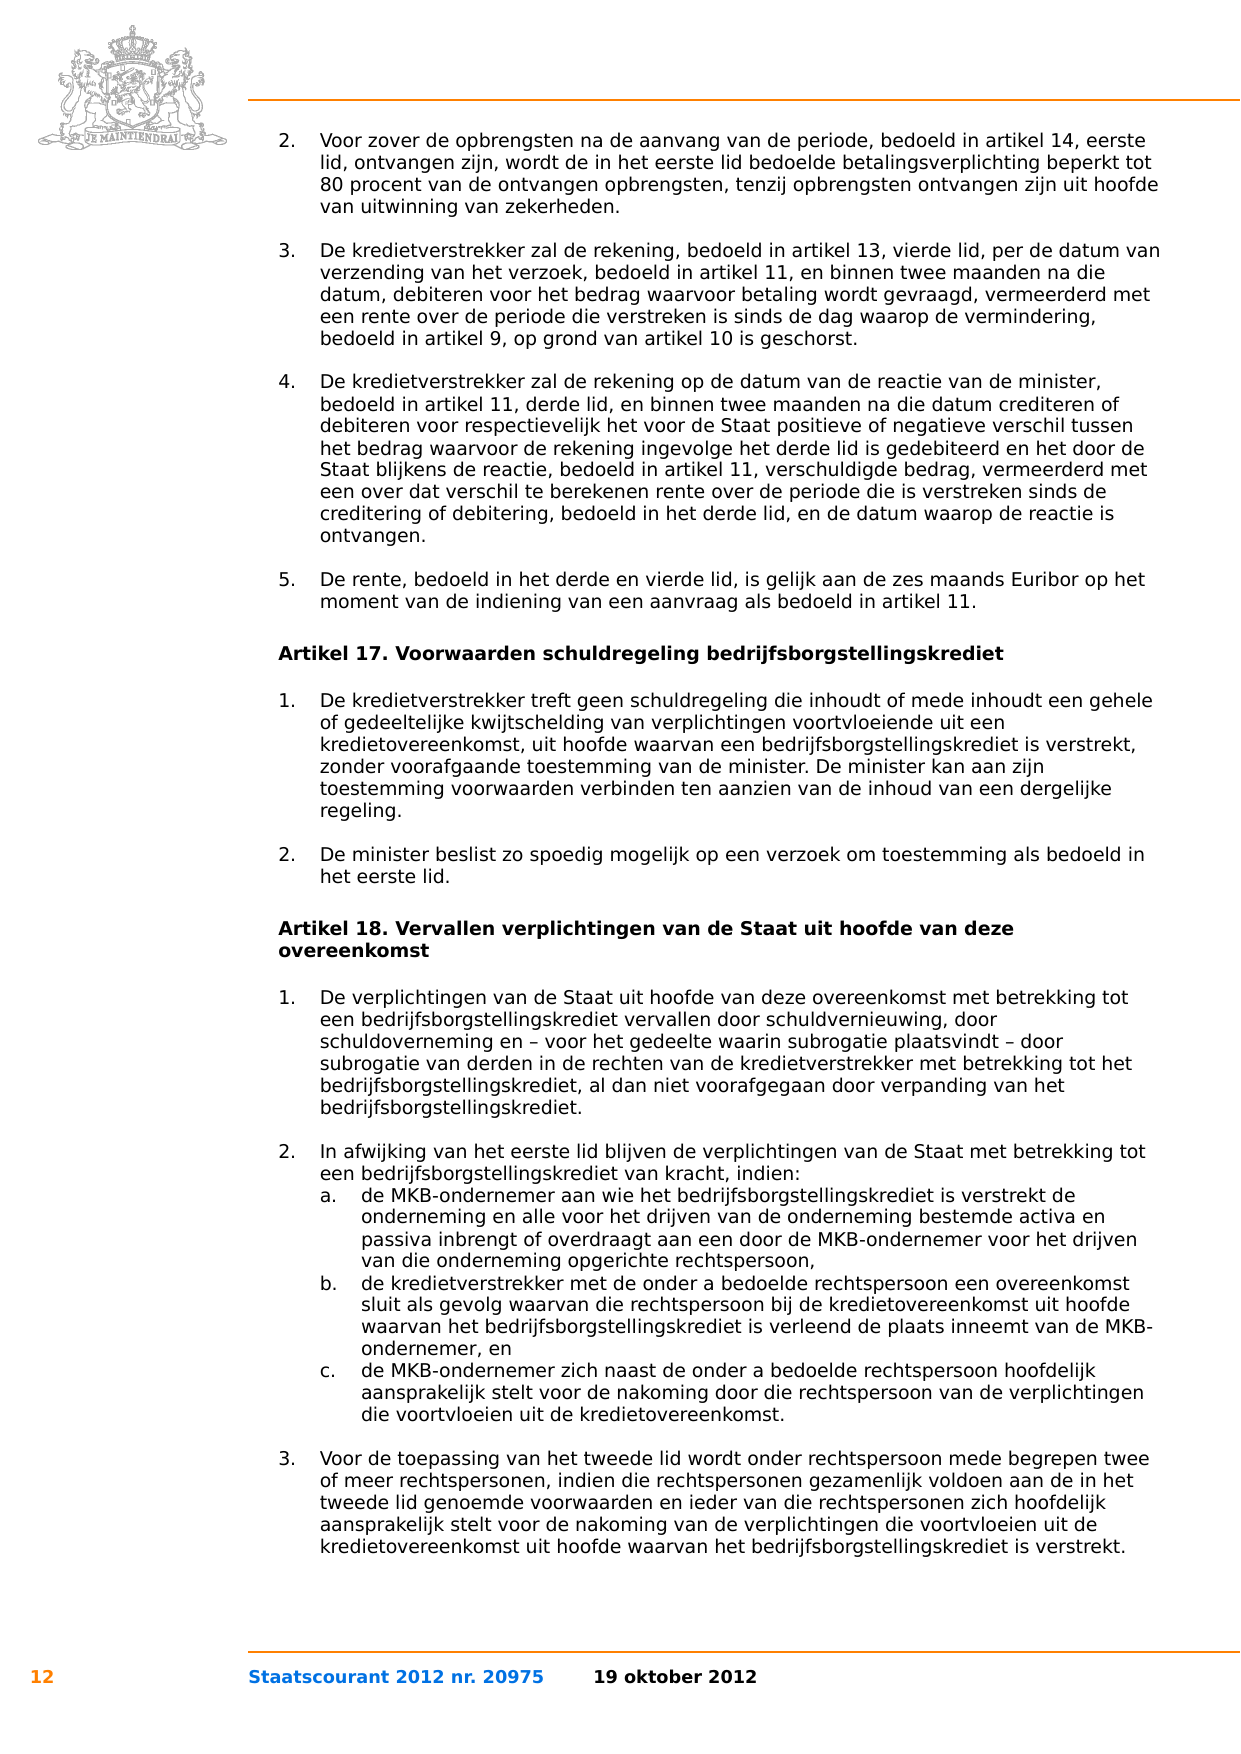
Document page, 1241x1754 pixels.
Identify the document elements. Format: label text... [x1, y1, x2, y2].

text 3. Voor de toepassing van het tweede lid wordt onder rechtspersoon mede begrepen twee of meer rechtspersonen, indien die rechtspersonen gezamenlijk voldoen aan de in het tweede lid genoemde voorwaarden en ieder van die rechtspersonen zich hoofdelijk aansprakelijk stelt voor de nakoming van de verplichtingen die voortvloeien uit de kredietovereenkomst uit hoofde waarvan het bedrijfsborgstellingskrediet is verstrekt. [278, 1448, 1163, 1558]
text a. de MKB-ondernemer aan wie het bedrijfsborgstellingskrediet is verstrekt de onderneming en alle voor het drijven van de onderneming bestemde activa en passiva inbrengt of overdraagt aan een door de MKB-ondernemer voor het drijven van die onderneming opgerichte rechtspersoon, [319, 1184, 1163, 1272]
text 1. De verplichtingen van de Staat uit hoofde van deze overeenkomst met betrekking tot een bedrijfsborgstellingskrediet vervallen door schuldvernieuwing, door schuldoverneming en – voor het gedeelte waarin subrogatie plaatsvindt – door subrogatie van derden in de rechten van de kredietverstrekker met betrekking tot het bedrijfsborgstellingskrediet, al dan niet voorafgegaan door verpanding van het bedrijfsborgstellingskrediet. [278, 987, 1163, 1119]
text c. de MKB-ondernemer zich naast de onder a bedoelde rechtspersoon hoofdelijk aansprakelijk stelt voor de nakoming door die rechtspersoon van de verplichtingen die voortvloeien uit de kredietovereenkomst. [319, 1360, 1163, 1426]
subtitle Artikel 18. Vervallen verplichtingen van de Staat uit hoofde van deze overeenkomst [278, 918, 1163, 962]
text 2. Voor zover de opbrengsten na de aanvang van de periode, bedoeld in artikel 14, eerste lid, ontvangen zijn, wordt de in het eerste lid bedoelde betalingsverplichting beperkt tot 80 procent van de ontvangen opbrengsten, tenzij opbrengsten ontvangen zijn uit hoofde van uitwinning van zekerheden. [278, 130, 1163, 218]
text 5. De rente, bedoeld in het derde en vierde lid, is gelijk aan de zes maands Euribor op het moment van de indiening van een aanvraag als bedoeld in artikel 11. [278, 569, 1163, 613]
text 1. De kredietverstrekker treft geen schuldregeling die inhoudt of mede inhoudt een gehele of gedeeltelijke kwijtschelding van verplichtingen voortvloeiende uit een kredietovereenkomst, uit hoofde waarvan een bedrijfsborgstellingskrediet is verstrekt, zonder voorafgaande toestemming van de minister. De minister kan aan zijn toestemming voorwaarden verbinden ten aanzien van de inhoud van een dergelijke regeling. [278, 690, 1163, 822]
text 3. De kredietverstrekker zal de rekening, bedoeld in artikel 13, vierde lid, per de datum van verzending van het verzoek, bedoeld in artikel 11, en binnen twee maanden na die datum, debiteren voor het bedrag waarvoor betaling wordt gevraagd, vermeerderd met een rente over de periode die verstreken is sinds de dag waarop de vermindering, bedoeld in artikel 9, op grond van artikel 10 is geschorst. [278, 240, 1163, 349]
text 2. De minister beslist zo spoedig mogelijk op een verzoek om toestemming als bedoeld in het eerste lid. [278, 844, 1163, 888]
text 4. De kredietverstrekker zal de rekening op de datum van de reactie van de minister, bedoeld in artikel 11, derde lid, en binnen twee maanden na die datum crediteren of debiteren voor respectievelijk het voor de Staat positieve of negatieve verschil tussen het bedrag waarvoor de rekening ingevolge het derde lid is gedebiteerd en het door de Staat blijkens de reactie, bedoeld in artikel 11, verschuldigde bedrag, vermeerderd met een over dat verschil te berekenen rente over de periode die is verstreken sinds de creditering of debitering, bedoeld in het derde lid, en de datum waarop de reactie is ontvangen. [278, 371, 1163, 547]
text 2. In afwijking van het eerste lid blijven de verplichtingen van de Staat met betrekking tot een bedrijfsborgstellingskrediet van kracht, indien: [278, 1141, 1163, 1184]
subtitle Artikel 17. Voorwaarden schuldregeling bedrijfsborgstellingskrediet [278, 643, 1163, 665]
text b. de kredietverstrekker met de onder a bedoelde rechtspersoon een overeenkomst sluit als gevolg waarvan die rechtspersoon bij de kredietovereenkomst uit hoofde waarvan het bedrijfsborgstellingskrediet is verleend de plaats inneemt van de MKB-ondernemer, en [319, 1272, 1163, 1360]
picture [38, 25, 227, 150]
